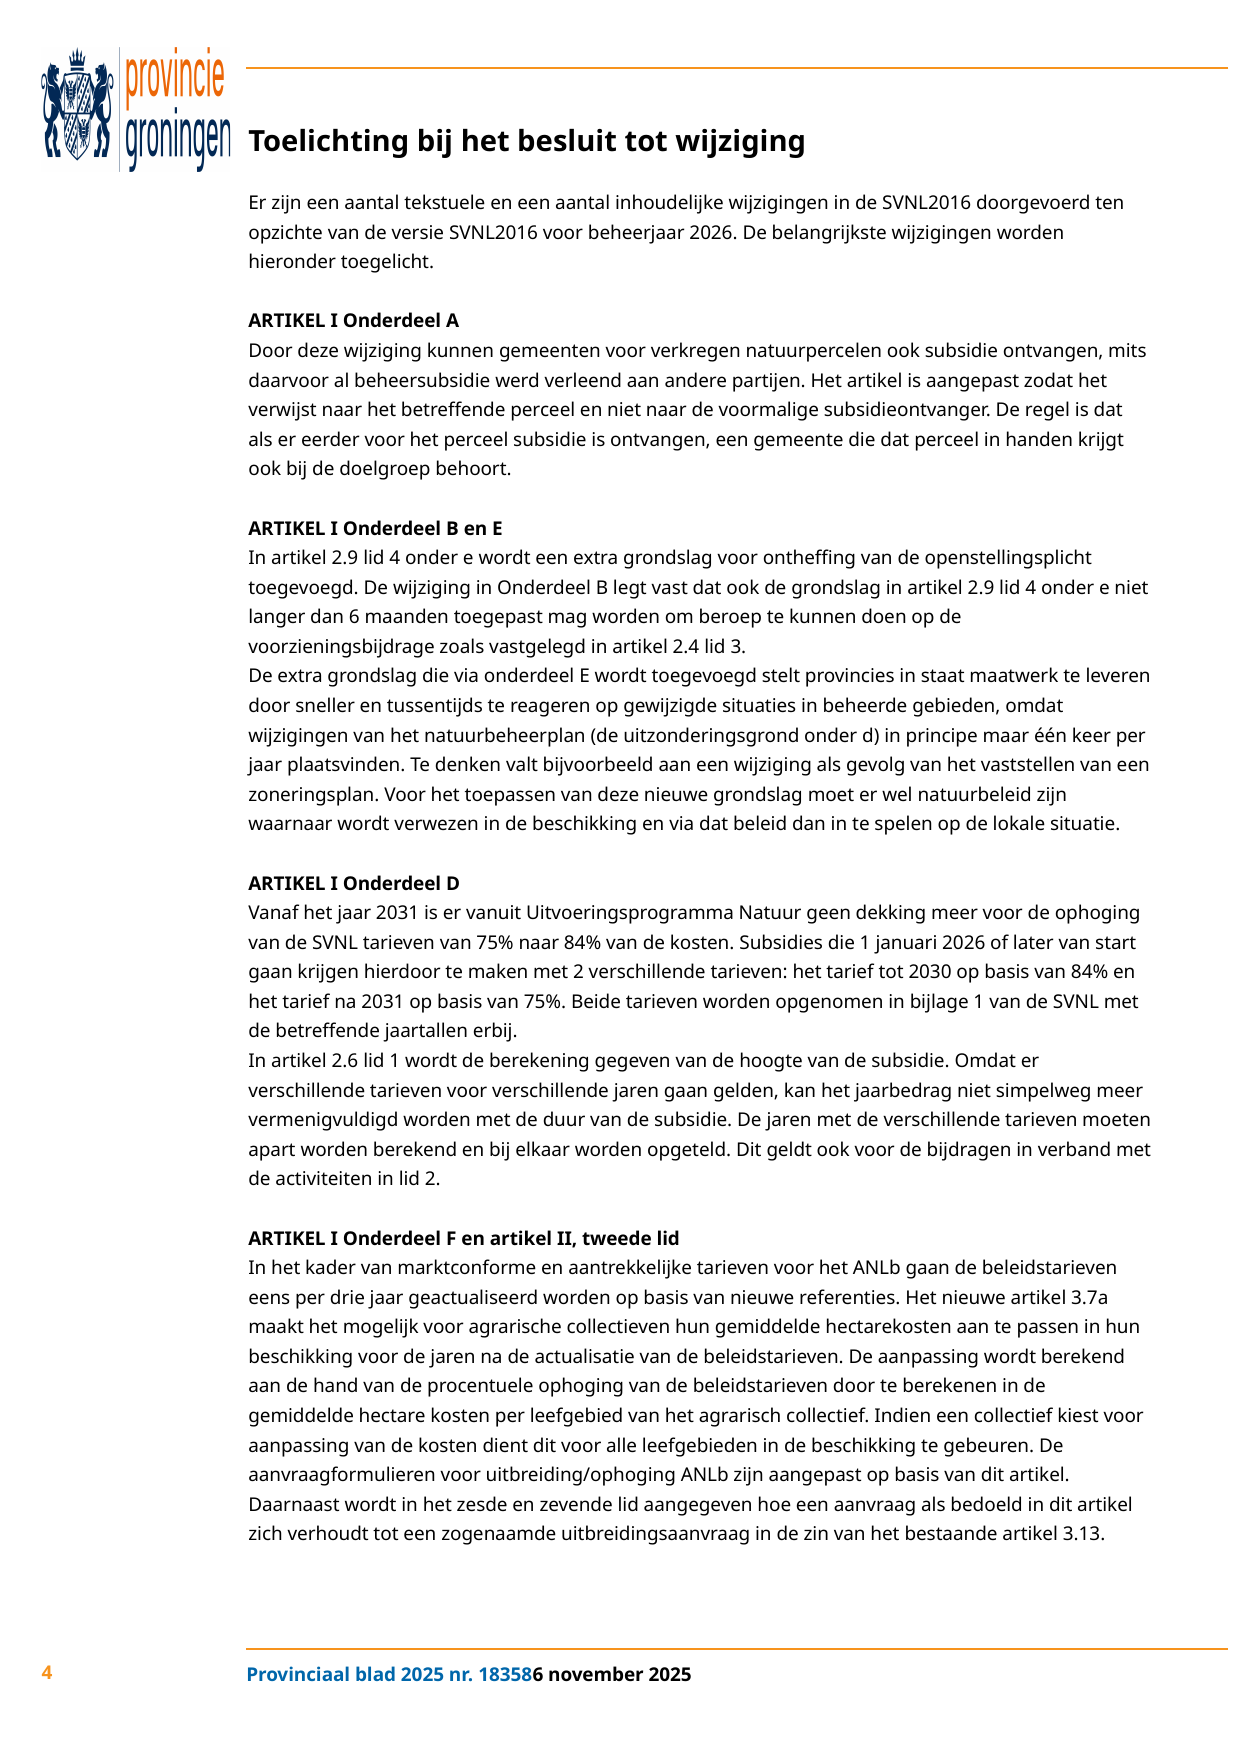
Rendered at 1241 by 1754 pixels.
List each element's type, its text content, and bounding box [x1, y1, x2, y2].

picture [41, 47, 231, 172]
text ARTIKEL I Onderdeel D [248, 870, 1152, 896]
text Er zijn een aantal tekstuele en een aantal inhoudelijke wijzigingen in de SVNL2016 doorgevoerd ten opzichte van de versie SVNL2016 voor beheerjaar 2026. De belangrijkste wijzigingen worden hieronder toegelicht. [248, 189, 1152, 274]
text ARTIKEL I Onderdeel A [248, 308, 1152, 333]
text In het kader van marktconforme en aantrekkelijke tarieven voor het ANLb gaan de beleidstarieven eens per drie jaar geactualiseerd worden op basis van nieuwe referenties. Het nieuwe artikel 3.7a maakt het mogelijk voor agrarische collectieven hun gemiddelde hectarekosten aan te passen in hun beschikking voor de jaren na de actualisatie van de beleidstarieven. De aanpassing wordt berekend aan de hand van de procentuele ophoging van de beleidstarieven door te berekenen in de gemiddelde hectare kosten per leefgebied van het agrarisch collectief. Indien een collectief kiest voor aanpassing van de kosten dient dit voor alle leefgebieden in de beschikking te gebeuren. De aanvraagformulieren voor uitbreiding/ophoging ANLb zijn aangepast op basis van dit artikel. Daarnaast wordt in het zesde en zevende lid aangegeven hoe een aanvraag als bedoeld in dit artikel zich verhoudt tot een zogenaamde uitbreidingsaanvraag in de zin van het bestaande artikel 3.13. [248, 1254, 1152, 1546]
text In artikel 2.6 lid 1 wordt de berekening gegeven van de hoogte van de subsidie. Omdat er verschillende tarieven voor verschillende jaren gaan gelden, kan het jaarbedrag niet simpelweg meer vermenigvuldigd worden met de duur van de subsidie. De jaren met de verschillende tarieven moeten apart worden berekend en bij elkaar worden opgeteld. Dit geldt ook voor de bijdragen in verband met de activiteiten in lid 2. [248, 1047, 1152, 1191]
text ARTIKEL I Onderdeel B en E [248, 515, 1152, 541]
text Vanaf het jaar 2031 is er vanuit Uitvoeringsprogramma Natuur geen dekking meer voor de ophoging van de SVNL tarieven van 75% naar 84% van de kosten. Subsidies die 1 januari 2026 of later van start gaan krijgen hierdoor te maken met 2 verschillende tarieven: het tarief tot 2030 op basis van 84% en het tarief na 2031 op basis van 75%. Beide tarieven worden opgenomen in bijlage 1 van de SVNL met de betreffende jaartallen erbij. [248, 899, 1152, 1043]
text Door deze wijziging kunnen gemeenten voor verkregen natuurpercelen ook subsidie ontvangen, mits daarvoor al beheersubsidie werd verleend aan andere partijen. Het artikel is aangepast zodat het verwijst naar het betreffende perceel en niet naar de voormalige subsidieontvanger. De regel is dat als er eerder voor het perceel subsidie is ontvangen, een gemeente die dat perceel in handen krijgt ook bij de doelgroep behoort. [248, 337, 1152, 481]
text In artikel 2.9 lid 4 onder e wordt een extra grondslag voor ontheffing van de openstellingsplicht toegevoegd. De wijziging in Onderdeel B legt vast dat ook de grondslag in artikel 2.9 lid 4 onder e niet langer dan 6 maanden toegepast mag worden om beroep te kunnen doen op de voorzieningsbijdrage zoals vastgelegd in artikel 2.4 lid 3. [248, 544, 1152, 659]
text De extra grondslag die via onderdeel E wordt toegevoegd stelt provincies in staat maatwerk te leveren door sneller en tussentijds te reageren op gewijzigde situaties in beheerde gebieden, omdat wijzigingen van het natuurbeheerplan (de uitzonderingsgrond onder d) in principe maar één keer per jaar plaatsvinden. Te denken valt bijvoorbeeld aan een wijziging als gevolg van het vaststellen van een zoneringsplan. Voor het toepassen van deze nieuwe grondslag moet er wel natuurbeleid zijn waarnaar wordt verwezen in de beschikking en via dat beleid dan in te spelen op de lokale situatie. [248, 663, 1152, 836]
text Toelichting bij het besluit tot wijziging [248, 121, 1152, 160]
text ARTIKEL I Onderdeel F en artikel II, tweede lid [248, 1225, 1152, 1251]
